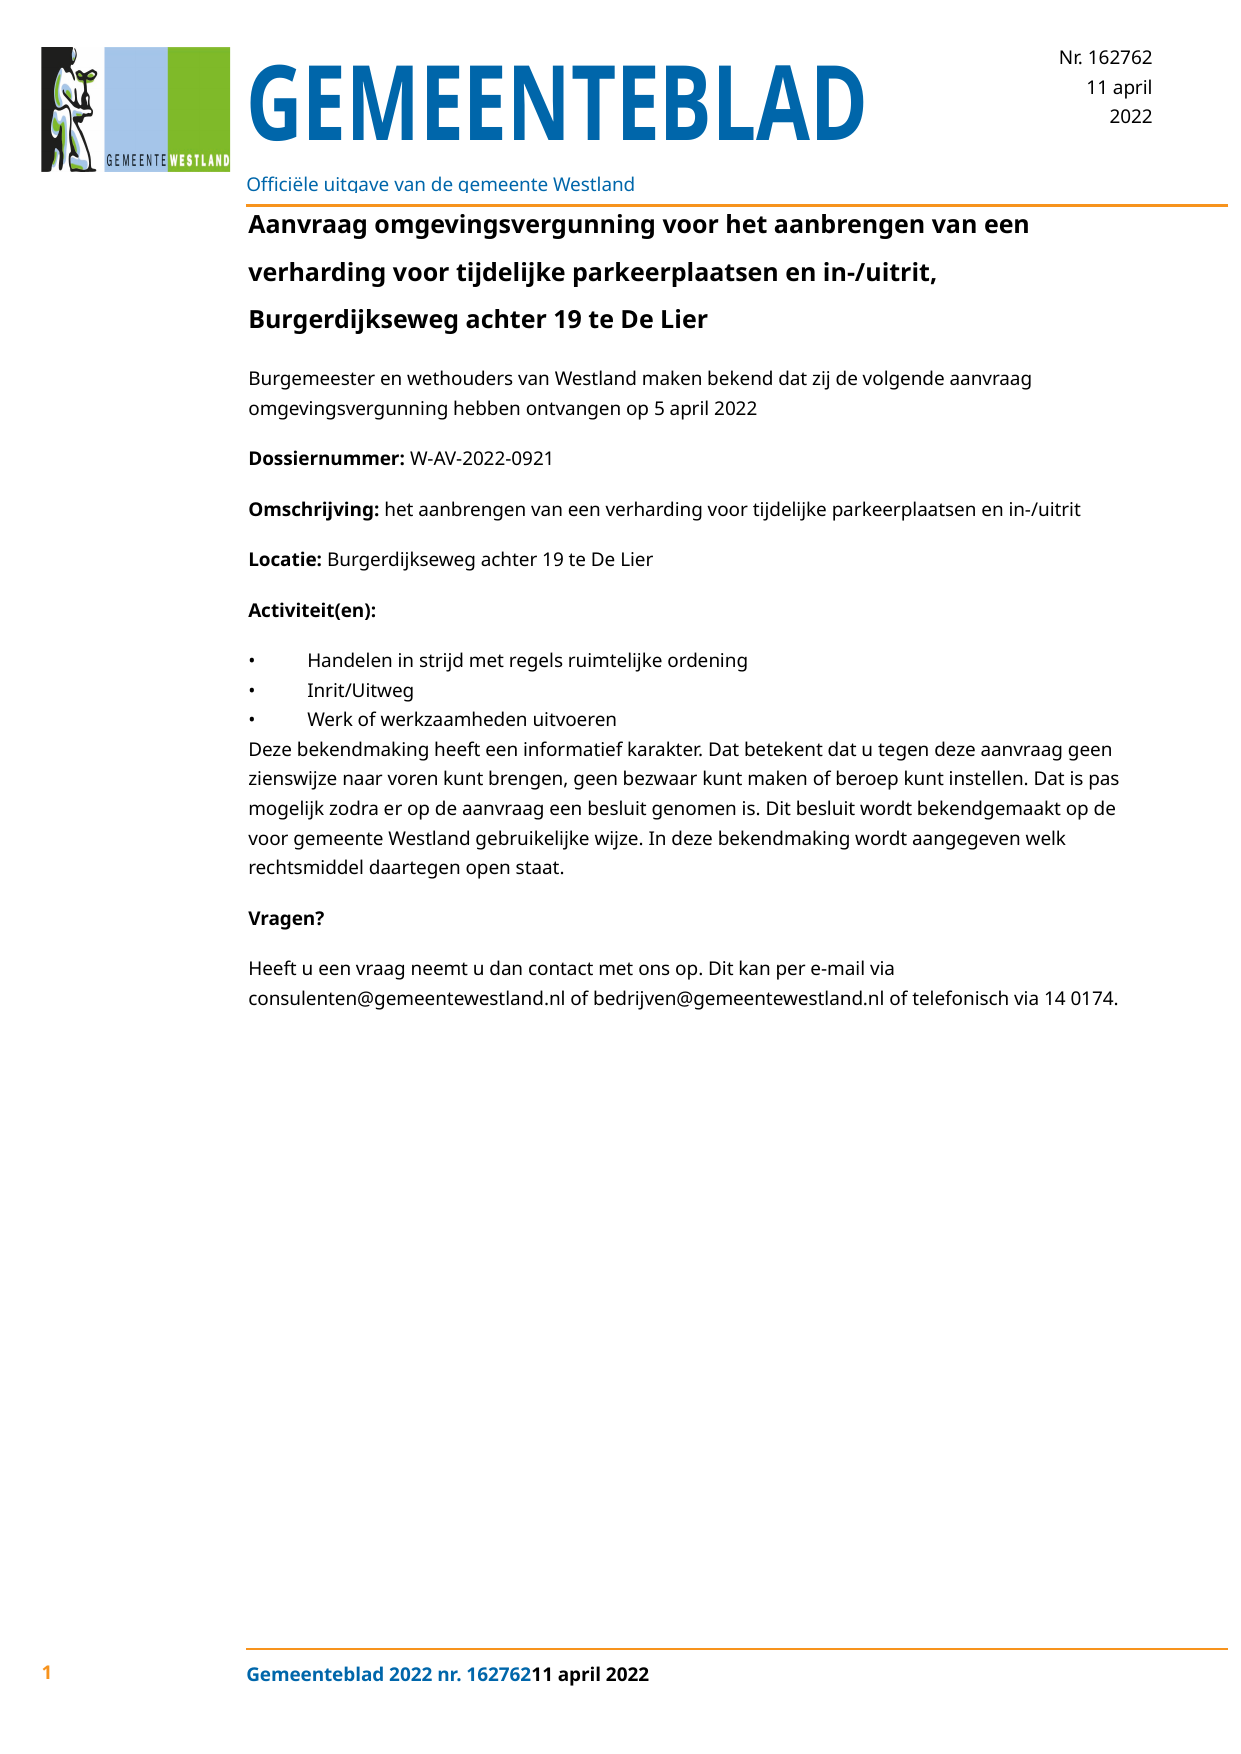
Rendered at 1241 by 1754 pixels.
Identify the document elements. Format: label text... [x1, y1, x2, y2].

text Deze bekendmaking heeft een informatief karakter. Dat betekent dat u tegen deze aanvraag geen zienswijze naar voren kunt brengen, geen bezwaar kunt maken of beroep kunt instellen. Dat is pas mogelijk zodra er op de aanvraag een besluit genomen is. Dit besluit wordt bekendgemaakt op de voor gemeente Westland gebruikelijke wijze. In deze bekendmaking wordt aangegeven welk rechtsmiddel daartegen open staat. [248, 736, 1152, 880]
list Handelen in strijd met regels ruimtelijke ordening [248, 647, 1152, 673]
list Inrit/Uitweg [248, 677, 1152, 702]
text Activiteit(en): [248, 597, 1152, 622]
picture [41, 47, 231, 172]
text Dossiernummer: W-AV-2022-0921 [248, 446, 1152, 471]
text Burgemeester en wethouders van Westland maken bekend dat zij de volgende aanvraag omgevingsvergunning hebben ontvangen op 5 april 2022 [248, 366, 1152, 421]
text Aanvraag omgevingsvergunning voor het aanbrengen van een verharding voor tijdelijke parkeerplaatsen en in-/uitrit, Burgerdijkseweg achter 19 te De Lier [248, 207, 1152, 336]
text Omschrijving: het aanbrengen van een verharding voor tijdelijke parkeerplaatsen en in-/uitrit [248, 496, 1152, 522]
list Werk of werkzaamheden uitvoeren [248, 706, 1152, 732]
text Locatie: Burgerdijkseweg achter 19 te De Lier [248, 546, 1152, 572]
text Heeft u een vraag neemt u dan contact met ons op. Dit kan per e-mail via consulenten@gemeentewestland.nl of bedrijven@gemeentewestland.nl of telefonisch via 14 0174. [248, 955, 1152, 1010]
text Vragen? [248, 905, 1152, 930]
